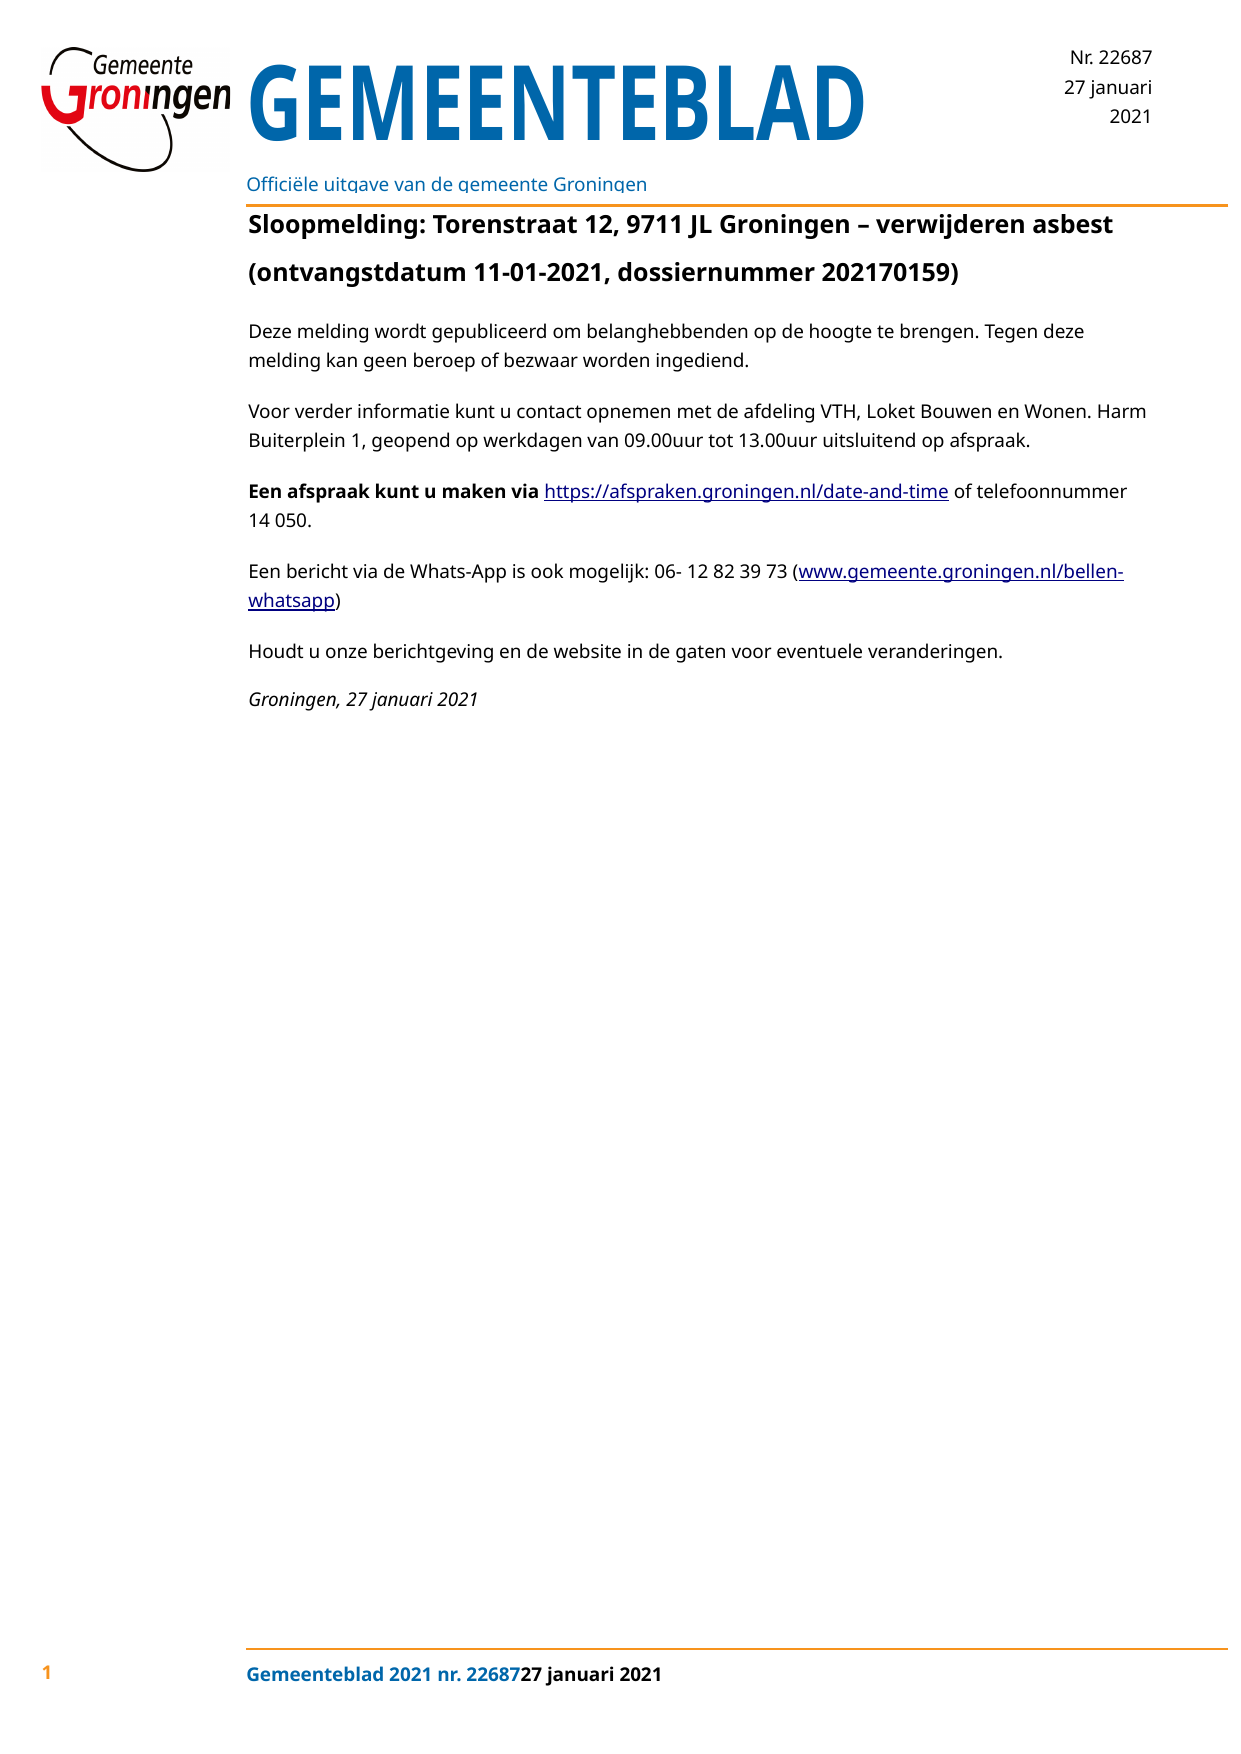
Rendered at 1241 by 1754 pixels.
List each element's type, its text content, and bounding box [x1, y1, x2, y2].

text Deze melding wordt gepubliceerd om belanghebbenden op de hoogte te brengen. Tegen deze melding kan geen beroep of bezwaar worden ingediend. [248, 318, 1152, 373]
text Sloopmelding: Torenstraat 12, 9711 JL Groningen – verwijderen asbest (ontvangstdatum 11-01-2021, dossiernummer 202170159) [248, 207, 1152, 288]
picture [41, 47, 231, 172]
text Voor verder informatie kunt u contact opnemen met de afdeling VTH, Loket Bouwen en Wonen. Harm Buiterplein 1, geopend op werkdagen van 09.00uur tot 13.00uur uitsluitend op afspraak. [248, 398, 1152, 453]
text Houdt u onze berichtgeving en de website in de gaten voor eventuele veranderingen. [248, 638, 1152, 664]
text Groningen, 27 januari 2021 [248, 686, 1152, 711]
text Een bericht via de Whats-App is ook mogelijk: 06- 12 82 39 73 (www.gemeente.groningen.nl/bellen-whatsapp) [248, 558, 1152, 613]
text Een afspraak kunt u maken via https://afspraken.groningen.nl/date-and-time of telefoonnummer 14 050. [248, 478, 1152, 533]
